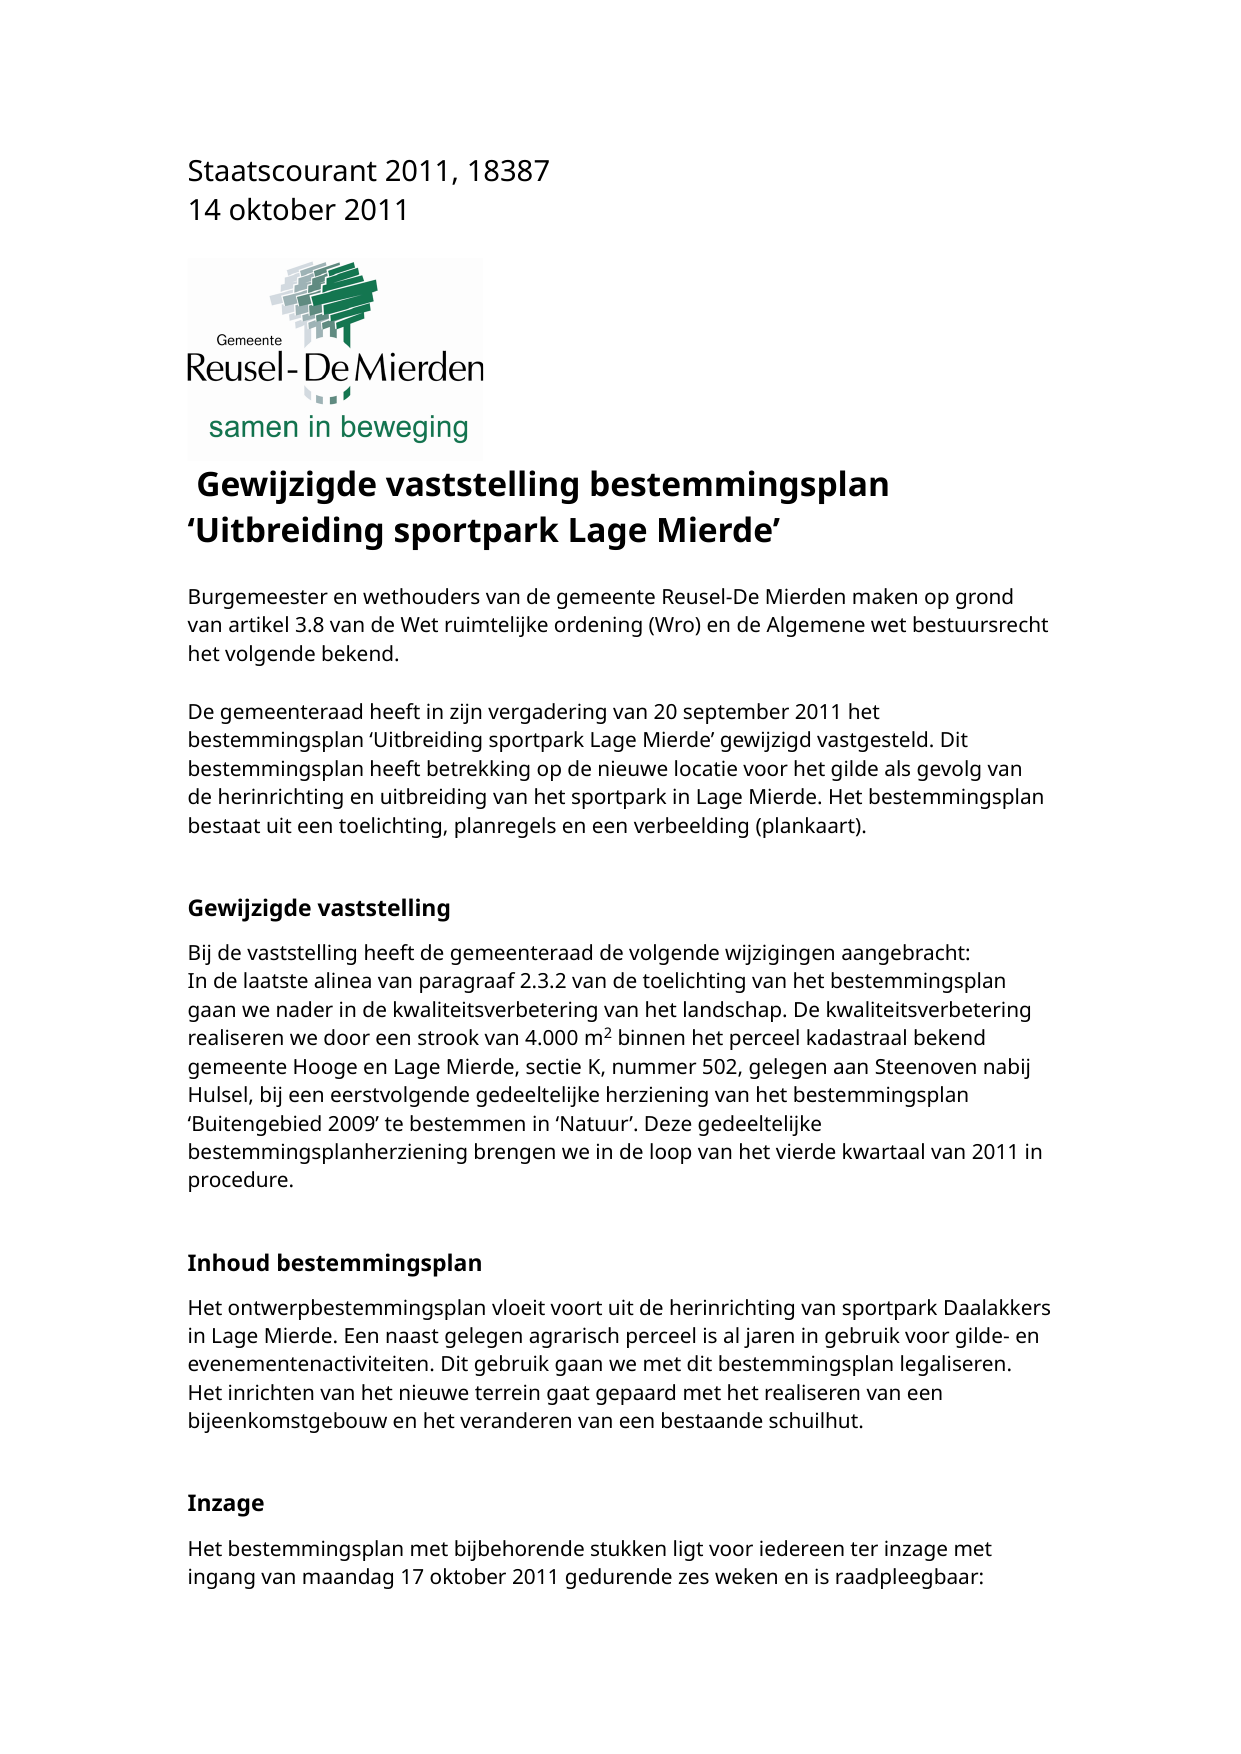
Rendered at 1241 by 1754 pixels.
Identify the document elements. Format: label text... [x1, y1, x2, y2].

text Burgemeester en wethouders van de gemeente Reusel-De Mierden maken op grond van artikel 3.8 van de Wet ruimtelijke ordening (Wro) en de Algemene wet bestuursrecht het volgende bekend. [187, 582, 1053, 667]
text In de laatste alinea van paragraaf 2.3.2 van de toelichting van het bestemmingsplan gaan we nader in de kwaliteitsverbetering van het landschap. De kwaliteitsverbetering realiseren we door een strook van 4.000 m2 binnen het perceel kadastraal bekend gemeente Hooge en Lage Mierde, sectie K, nummer 502, gelegen aan Steenoven nabij Hulsel, bij een eerstvolgende gedeeltelijke herziening van het bestemmingsplan ‘Buitengebied 2009’ te bestemmen in ‘Natuur’. Deze gedeeltelijke bestemmingsplanherziening brengen we in de loop van het vierde kwartaal van 2011 in procedure. [187, 966, 1053, 1194]
subtitle Inzage [187, 1487, 1053, 1519]
subtitle Gewijzigde vaststelling [187, 892, 1053, 923]
subtitle Inhoud bestemmingsplan [187, 1246, 1053, 1278]
text De gemeenteraad heeft in zijn vergadering van 20 september 2011 het bestemmingsplan ‘Uitbreiding sportpark Lage Mierde’ gewijzigd vastgesteld. Dit bestemmingsplan heeft betrekking op de nieuwe locatie voor het gilde als gevolg van de herinrichting en uitbreiding van het sportpark in Lage Mierde. Het bestemmingsplan bestaat uit een toelichting, planregels en een verbeelding (plankaart). [187, 697, 1053, 839]
subtitle Gewijzigde vaststelling bestemmingsplan ‘Uitbreiding sportpark Lage Mierde’ [187, 271, 1053, 552]
text Staatscourant 2011, 18387 [187, 150, 1053, 190]
text Het bestemmingsplan met bijbehorende stukken ligt voor iedereen ter inzage met ingang van maandag 17 oktober 2011 gedurende zes weken en is raadpleegbaar: [187, 1534, 1053, 1591]
text Het ontwerpbestemmingsplan vloeit voort uit de herinrichting van sportpark Daalakkers in Lage Mierde. Een naast gelegen agrarisch perceel is al jaren in gebruik voor gilde- en evenementenactiviteiten. Dit gebruik gaan we met dit bestemmingsplan legaliseren. Het inrichten van het nieuwe terrein gaat gepaard met het realiseren van een bijeenkomstgebouw en het veranderen van een bestaande schuilhut. [187, 1293, 1053, 1435]
text Bij de vaststelling heeft de gemeenteraad de volgende wijzigingen aangebracht: [187, 938, 1053, 966]
text 14 oktober 2011 [187, 190, 1053, 229]
picture [187, 258, 484, 461]
